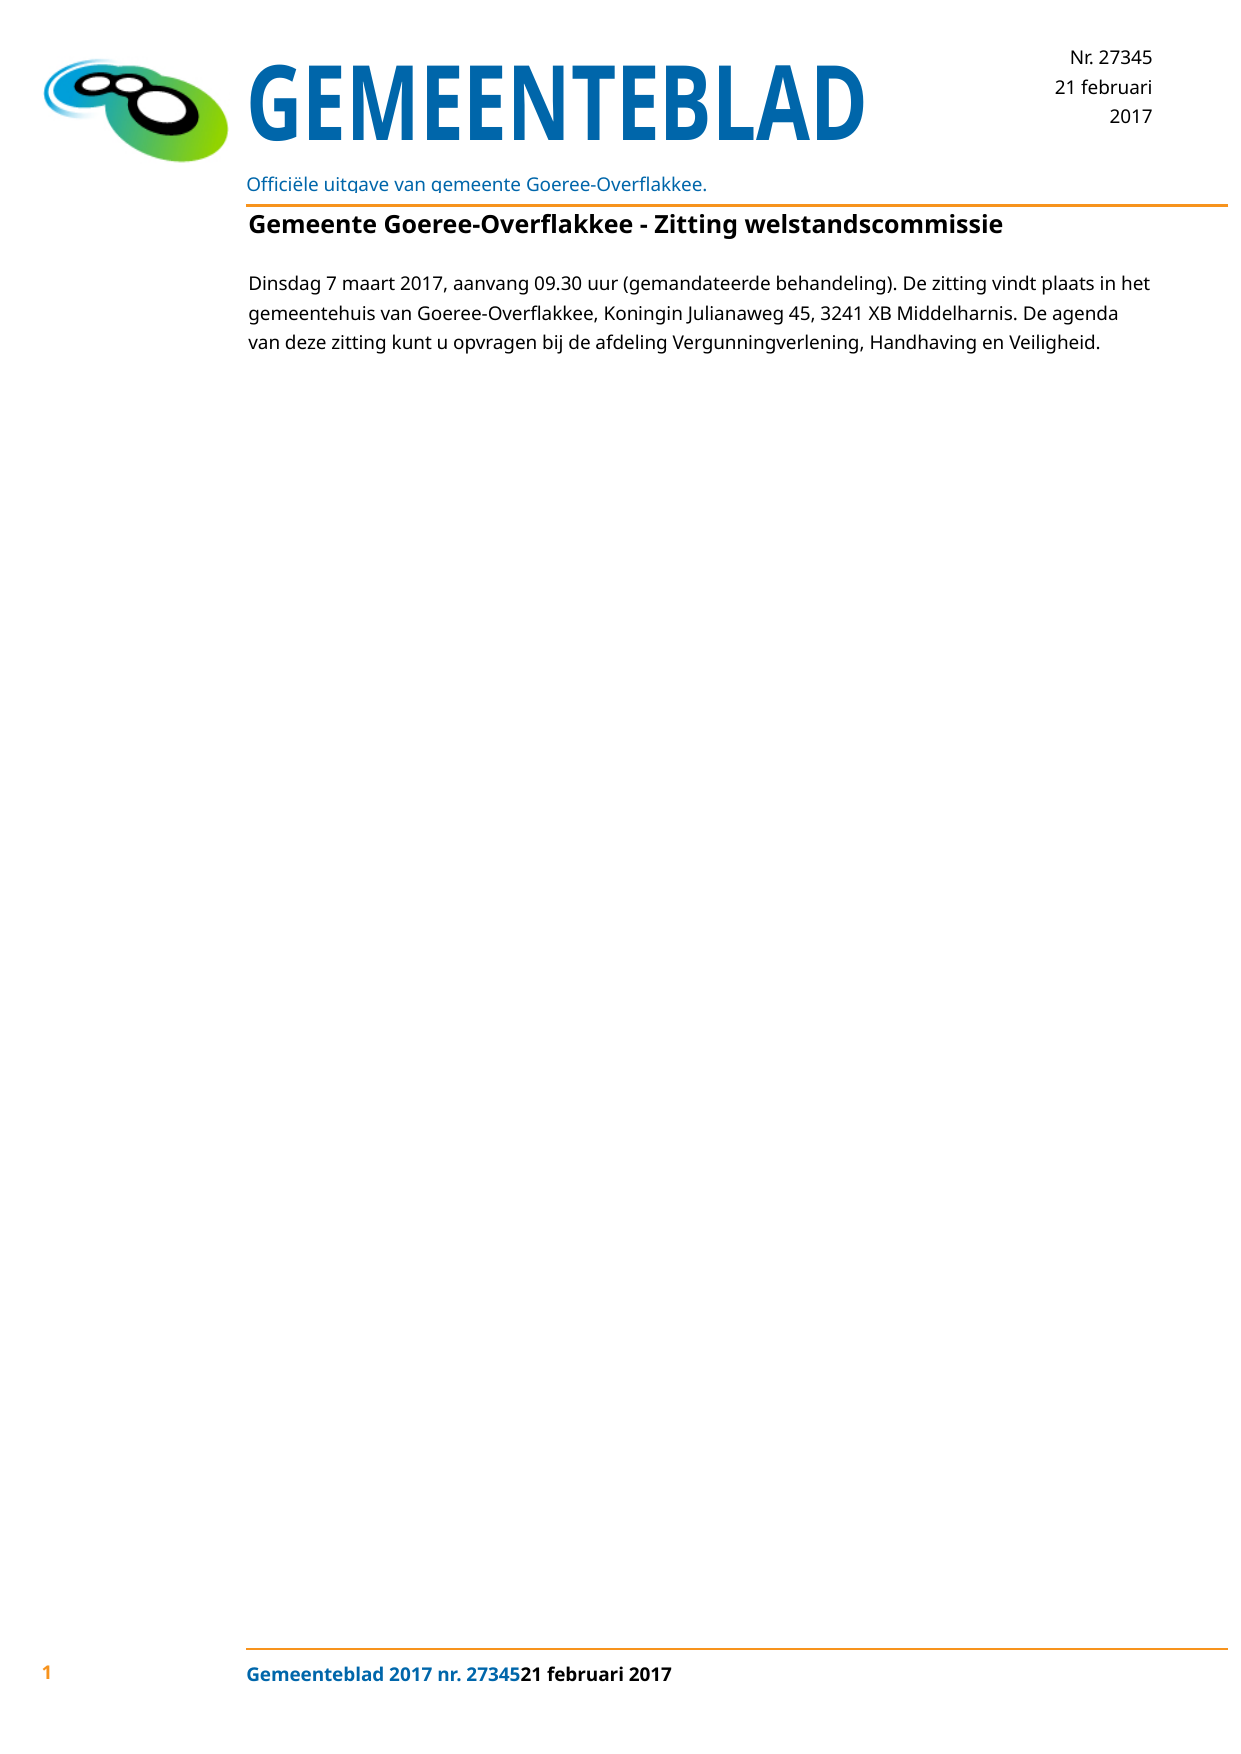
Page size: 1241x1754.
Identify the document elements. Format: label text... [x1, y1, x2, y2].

text Dinsdag 7 maart 2017, aanvang 09.30 uur (gemandateerde behandeling). De zitting vindt plaats in het gemeentehuis van Goeree-Overflakkee, Koningin Julianaweg 45, 3241 XB Middelharnis. De agenda van deze zitting kunt u opvragen bij de afdeling Vergunningverlening, Handhaving en Veiligheid. [248, 270, 1152, 355]
text Gemeente Goeree-Overflakkee - Zitting welstandscommissie [248, 207, 1152, 241]
picture [41, 47, 231, 172]
